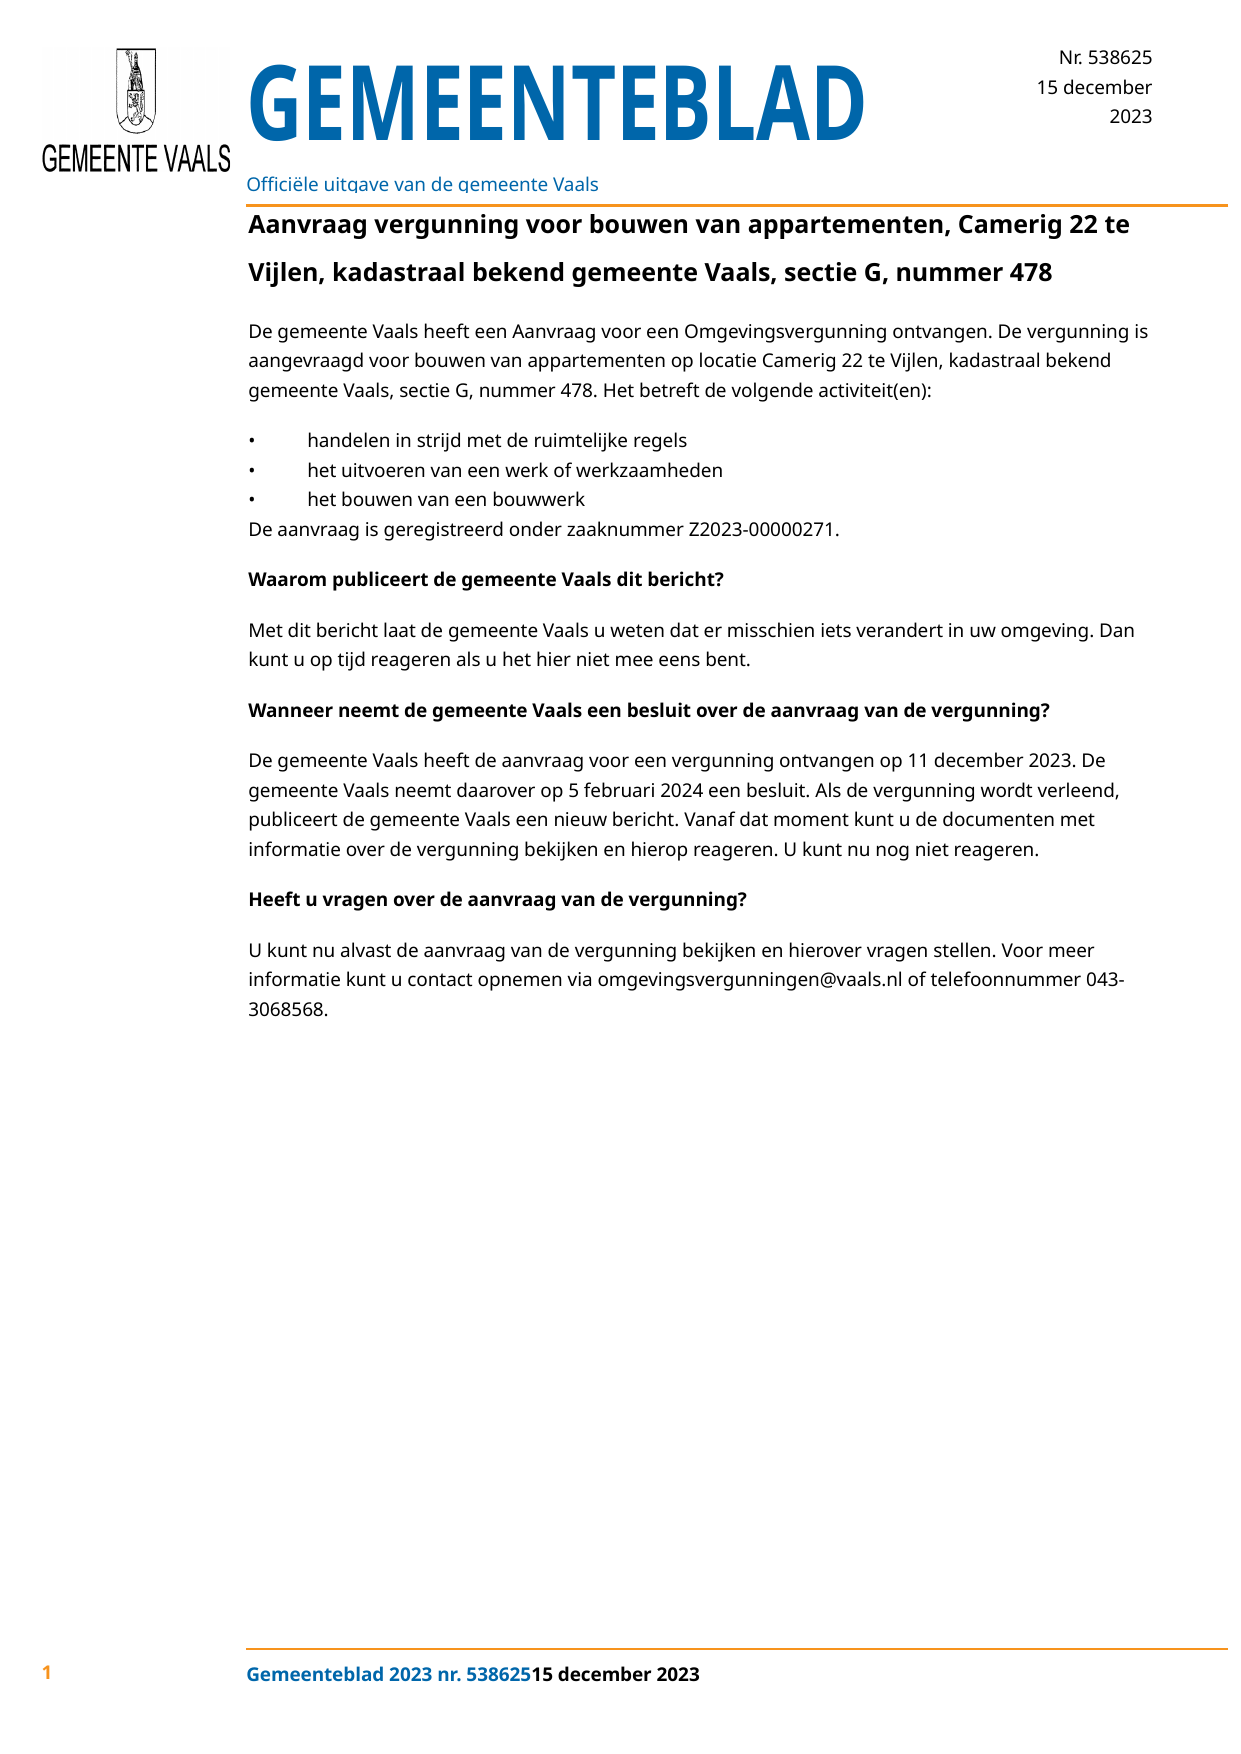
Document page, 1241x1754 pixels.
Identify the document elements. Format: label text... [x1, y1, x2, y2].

text Waarom publiceert de gemeente Vaals dit bericht? [248, 567, 1152, 592]
text Wanneer neemt de gemeente Vaals een besluit over de aanvraag van de vergunning? [248, 697, 1152, 723]
text Aanvraag vergunning voor bouwen van appartementen, Camerig 22 te Vijlen, kadastraal bekend gemeente Vaals, sectie G, nummer 478 [248, 207, 1152, 288]
list het uitvoeren van een werk of werkzaamheden [248, 457, 1152, 483]
text Heeft u vragen over de aanvraag van de vergunning? [248, 887, 1152, 912]
text Met dit bericht laat de gemeente Vaals u weten dat er misschien iets verandert in uw omgeving. Dan kunt u op tijd reageren als u het hier niet mee eens bent. [248, 617, 1152, 672]
text De gemeente Vaals heeft een Aanvraag voor een Omgevingsvergunning ontvangen. De vergunning is aangevraagd voor bouwen van appartementen op locatie Camerig 22 te Vijlen, kadastraal bekend gemeente Vaals, sectie G, nummer 478. Het betreft de volgende activiteit(en): [248, 318, 1152, 403]
list het bouwen van een bouwwerk [248, 487, 1152, 512]
text De aanvraag is geregistreerd onder zaaknummer Z2023-00000271. [248, 516, 1152, 542]
text U kunt nu alvast de aanvraag van de vergunning bekijken en hierover vragen stellen. Voor meer informatie kunt u contact opnemen via omgevingsvergunningen@vaals.nl of telefoonnummer 043-3068568. [248, 937, 1152, 1022]
text De gemeente Vaals heeft de aanvraag voor een vergunning ontvangen op 11 december 2023. De gemeente Vaals neemt daarover op 5 februari 2024 een besluit. Als de vergunning wordt verleend, publiceert de gemeente Vaals een nieuw bericht. Vanaf dat moment kunt u de documenten met informatie over de vergunning bekijken en hierop reageren. U kunt nu nog niet reageren. [248, 747, 1152, 862]
list handelen in strijd met de ruimtelijke regels [248, 427, 1152, 453]
picture [41, 47, 231, 172]
